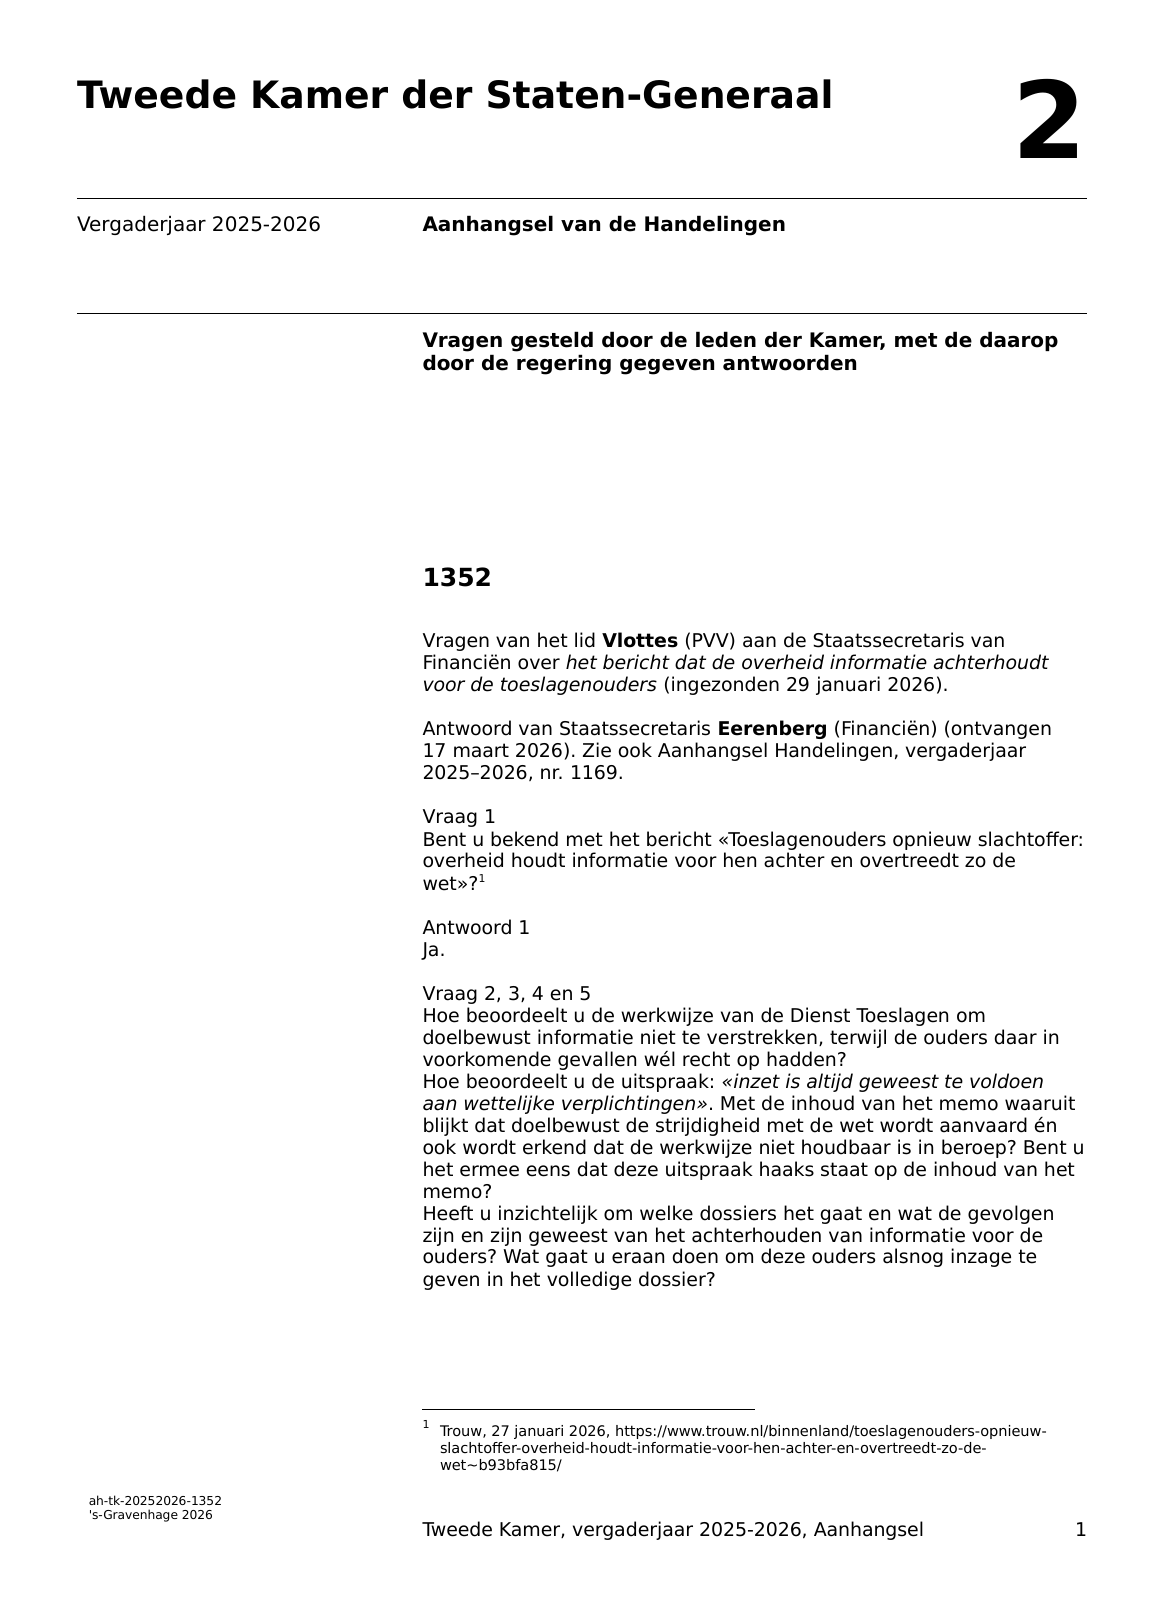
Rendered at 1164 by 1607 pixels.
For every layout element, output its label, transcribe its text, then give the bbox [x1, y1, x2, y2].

text Vragen van het lid Vlottes (PVV) aan de Staatssecretaris van Financiën over het bericht dat de overheid informatie achterhoudt voor de toeslagenouders (ingezonden 29 januari 2026). [422, 630, 1087, 696]
text Hoe beoordeelt u de werkwijze van de Dienst Toeslagen om doelbewust informatie niet te verstrekken, terwijl de ouders daar in voorkomende gevallen wél recht op hadden? [422, 1005, 1087, 1071]
text Bent u bekend met het bericht «Toeslagenouders opnieuw slachtoffer: overheid houdt informatie voor hen achter en overtreedt zo de wet»? [422, 828, 1087, 894]
text ah-tk-20252026-1352 [88, 1494, 323, 1508]
text Antwoord 1 [422, 917, 1087, 938]
table_cell Aanhangsel van de Handelingen [422, 199, 1087, 313]
text Antwoord van Staatssecretaris Eerenberg (Financiën) (ontvangen 17 maart 2026). Zie ook Aanhangsel Handelingen, vergaderjaar 2025–2026, nr. 1169. [422, 718, 1087, 784]
text Heeft u inzichtelijk om welke dossiers het gaat en wat de gevolgen zijn en zijn geweest van het achterhouden van informatie voor de ouders? Wat gaat u eraan doen om deze ouders alsnog inzage te geven in het volledige dossier? [422, 1202, 1087, 1290]
table_cell Vergaderjaar 2025-2026 [77, 199, 422, 313]
text 1352 [422, 563, 1087, 592]
text Vraag 1 [422, 806, 1087, 828]
text Hoe beoordeelt u de uitspraak: «inzet is altijd geweest te voldoen aan wettelijke verplichtingen». Met de inhoud van het memo waaruit blijkt dat doelbewust de strijdigheid met de wet wordt aanvaard én ook wordt erkend dat de werkwijze niet houdbaar is in beroep? Bent u het ermee eens dat deze uitspraak haaks staat op de inhoud van het memo? [422, 1071, 1087, 1202]
table_header Tweede Kamer der Staten-Generaal [77, 59, 886, 198]
text Vraag 2, 3, 4 en 5 [422, 983, 1087, 1005]
text Ja. [422, 938, 1087, 961]
text Trouw, 27 januari 2026, https://www.trouw.nl/binnenland/toeslagenouders-opnieuw-slachtoffer-overheid-houdt-informatie-voor-hen-achter-en-overtreedt-zo-de-wet~b93bfa815/ [422, 1418, 1087, 1474]
table_cell [77, 314, 422, 375]
text 's-Gravenhage 2026 [88, 1508, 323, 1522]
table_header 2 [886, 59, 1087, 198]
table_cell Vragen gesteld door de leden der Kamer, met de daarop door de regering gegeven antwoorden [422, 314, 1087, 375]
